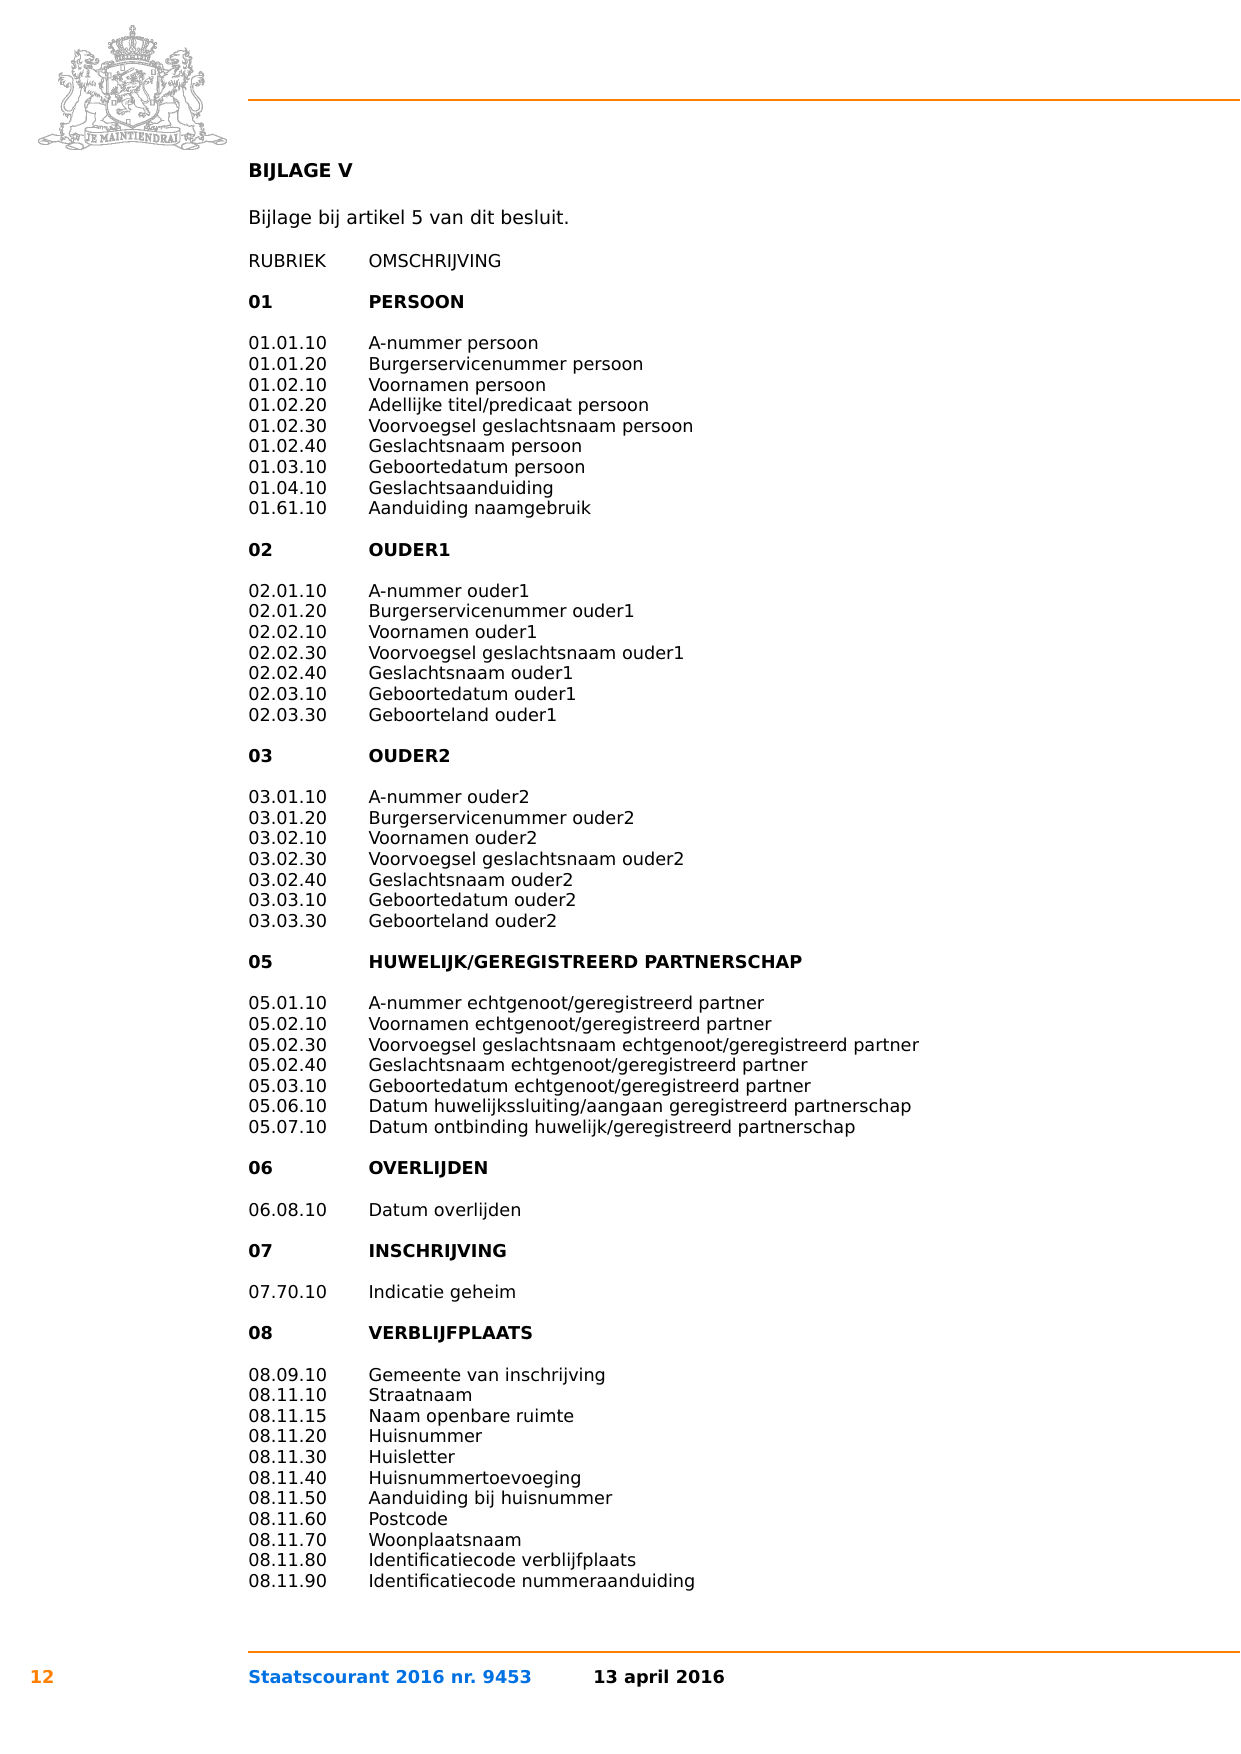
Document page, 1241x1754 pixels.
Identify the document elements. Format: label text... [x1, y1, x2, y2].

table_cell 01.61.10 [248, 498, 362, 519]
table_cell [248, 973, 362, 993]
table_cell Geslachtsaanduiding [363, 478, 1163, 498]
table_cell 03.02.10 [248, 828, 362, 849]
table_cell [248, 1220, 362, 1241]
table_cell 03.02.40 [248, 870, 362, 890]
table_cell 08.09.10 [248, 1365, 362, 1385]
table_cell Aanduiding naamgebruik [363, 498, 1163, 519]
table_cell VERBLIJFPLAATS [363, 1323, 1163, 1344]
table_cell [248, 1138, 362, 1158]
table_cell A-nummer ouder2 [363, 787, 1163, 808]
table_cell Datum overlijden [363, 1200, 1163, 1220]
table_cell Voorvoegsel geslachtsnaam ouder2 [363, 849, 1163, 869]
table_cell Geslachtsnaam echtgenoot/geregistreerd partner [363, 1055, 1163, 1076]
table_cell [248, 271, 362, 292]
table_cell Straatnaam [363, 1385, 1163, 1406]
table_cell Burgerservicenummer ouder2 [363, 808, 1163, 828]
table_cell 01 [248, 292, 362, 313]
table_cell [363, 1261, 1163, 1282]
table_cell 08.11.10 [248, 1385, 362, 1406]
table_cell Geboortedatum persoon [363, 457, 1163, 478]
table_cell 01.02.10 [248, 375, 362, 395]
table_cell 05.02.30 [248, 1035, 362, 1055]
table_cell INSCHRIJVING [363, 1241, 1163, 1261]
table_cell 08.11.30 [248, 1447, 362, 1468]
table_cell [363, 1344, 1163, 1364]
table_cell [248, 931, 362, 952]
table_cell Geslachtsnaam persoon [363, 436, 1163, 457]
table_cell 05 [248, 952, 362, 973]
table_cell 05.07.10 [248, 1117, 362, 1138]
table_cell 03.03.10 [248, 890, 362, 911]
table_cell 08.11.15 [248, 1406, 362, 1426]
table_cell Naam openbare ruimte [363, 1406, 1163, 1426]
table_cell A-nummer persoon [363, 333, 1163, 354]
table_cell Geboortedatum echtgenoot/geregistreerd partner [363, 1076, 1163, 1096]
table_cell Voornamen ouder2 [363, 828, 1163, 849]
table_cell [363, 560, 1163, 581]
table_cell Identificatiecode nummeraanduiding [363, 1571, 1163, 1591]
table_cell 05.06.10 [248, 1096, 362, 1117]
table_cell 03.01.10 [248, 787, 362, 808]
table_cell 02.01.20 [248, 601, 362, 622]
table_cell 01.02.30 [248, 416, 362, 436]
table_cell 06 [248, 1158, 362, 1179]
text Bijlage bij artikel 5 van dit besluit. [248, 207, 1163, 229]
table_cell Voornamen echtgenoot/geregistreerd partner [363, 1014, 1163, 1034]
table_cell Geslachtsnaam ouder1 [363, 663, 1163, 684]
table_cell 08 [248, 1323, 362, 1344]
table_cell [248, 560, 362, 581]
table_cell 02.01.10 [248, 581, 362, 601]
table_cell Huisnummer [363, 1426, 1163, 1447]
table_header OMSCHRIJVING [363, 251, 1163, 271]
table_cell 08.11.60 [248, 1509, 362, 1529]
table_cell Voorvoegsel geslachtsnaam ouder1 [363, 643, 1163, 663]
table_cell 01.01.10 [248, 333, 362, 354]
table_cell 08.11.80 [248, 1550, 362, 1571]
table_cell Huisnummertoevoeging [363, 1468, 1163, 1488]
table_cell [363, 1220, 1163, 1241]
table_cell 03.02.30 [248, 849, 362, 869]
table_cell 03.01.20 [248, 808, 362, 828]
table_cell 05.02.40 [248, 1055, 362, 1076]
table_cell OVERLIJDEN [363, 1158, 1163, 1179]
table_cell 02.02.30 [248, 643, 362, 663]
table_cell Aanduiding bij huisnummer [363, 1488, 1163, 1509]
table_cell Gemeente van inschrijving [363, 1365, 1163, 1385]
table_cell Geboortedatum ouder2 [363, 890, 1163, 911]
table_header RUBRIEK [248, 251, 362, 271]
table_cell Datum ontbinding huwelijk/geregistreerd partnerschap [363, 1117, 1163, 1138]
table_cell 01.04.10 [248, 478, 362, 498]
table_cell [363, 313, 1163, 333]
table_cell 08.11.50 [248, 1488, 362, 1509]
table_cell [363, 519, 1163, 539]
table_cell 06.08.10 [248, 1200, 362, 1220]
table_cell [248, 766, 362, 787]
table_cell [248, 313, 362, 333]
table_cell Geslachtsnaam ouder2 [363, 870, 1163, 890]
table_cell Adellijke titel/predicaat persoon [363, 395, 1163, 416]
table_cell A-nummer ouder1 [363, 581, 1163, 601]
table_cell [363, 1179, 1163, 1199]
table_cell 08.11.90 [248, 1571, 362, 1591]
table_cell [363, 725, 1163, 746]
table_cell 01.03.10 [248, 457, 362, 478]
table_cell [363, 931, 1163, 952]
table_cell [248, 1303, 362, 1323]
table_cell [363, 973, 1163, 993]
table_cell OUDER2 [363, 746, 1163, 766]
table_cell 05.02.10 [248, 1014, 362, 1034]
table_cell 02.02.10 [248, 622, 362, 643]
table_cell [248, 1179, 362, 1199]
table_cell Identificatiecode verblijfplaats [363, 1550, 1163, 1571]
table_cell Woonplaatsnaam [363, 1530, 1163, 1550]
table_cell 07.70.10 [248, 1282, 362, 1303]
table_cell HUWELIJK/GEREGISTREERD PARTNERSCHAP [363, 952, 1163, 973]
table_cell [248, 519, 362, 539]
table_cell Geboorteland ouder2 [363, 911, 1163, 931]
table_cell 03 [248, 746, 362, 766]
table_cell Voorvoegsel geslachtsnaam persoon [363, 416, 1163, 436]
table_cell [248, 1344, 362, 1364]
table_cell 07 [248, 1241, 362, 1261]
table_cell A-nummer echtgenoot/geregistreerd partner [363, 993, 1163, 1014]
table_cell [363, 271, 1163, 292]
table_cell Geboortedatum ouder1 [363, 684, 1163, 704]
table_cell 01.01.20 [248, 354, 362, 374]
table_cell OUDER1 [363, 540, 1163, 560]
table_cell Voornamen ouder1 [363, 622, 1163, 643]
picture [38, 25, 227, 150]
table_cell 02.02.40 [248, 663, 362, 684]
table_cell 08.11.40 [248, 1468, 362, 1488]
table_cell Huisletter [363, 1447, 1163, 1468]
table_cell 08.11.20 [248, 1426, 362, 1447]
table_cell [363, 766, 1163, 787]
table_cell Burgerservicenummer persoon [363, 354, 1163, 374]
table_cell Voornamen persoon [363, 375, 1163, 395]
table_cell 08.11.70 [248, 1530, 362, 1550]
table_cell [363, 1303, 1163, 1323]
table_cell Datum huwelijkssluiting/aangaan geregistreerd partnerschap [363, 1096, 1163, 1117]
table_cell Voorvoegsel geslachtsnaam echtgenoot/geregistreerd partner [363, 1035, 1163, 1055]
table_cell 02.03.30 [248, 705, 362, 725]
table_cell 01.02.40 [248, 436, 362, 457]
subtitle BIJLAGE V [248, 160, 1163, 182]
table_cell Postcode [363, 1509, 1163, 1529]
table_cell 02.03.10 [248, 684, 362, 704]
table_cell Geboorteland ouder1 [363, 705, 1163, 725]
table_cell 03.03.30 [248, 911, 362, 931]
table_cell PERSOON [363, 292, 1163, 313]
table_cell [248, 725, 362, 746]
table_cell 05.01.10 [248, 993, 362, 1014]
table_cell [363, 1138, 1163, 1158]
table_cell Burgerservicenummer ouder1 [363, 601, 1163, 622]
table_cell Indicatie geheim [363, 1282, 1163, 1303]
table_cell 02 [248, 540, 362, 560]
table_cell 05.03.10 [248, 1076, 362, 1096]
table_cell 01.02.20 [248, 395, 362, 416]
table_cell [248, 1261, 362, 1282]
